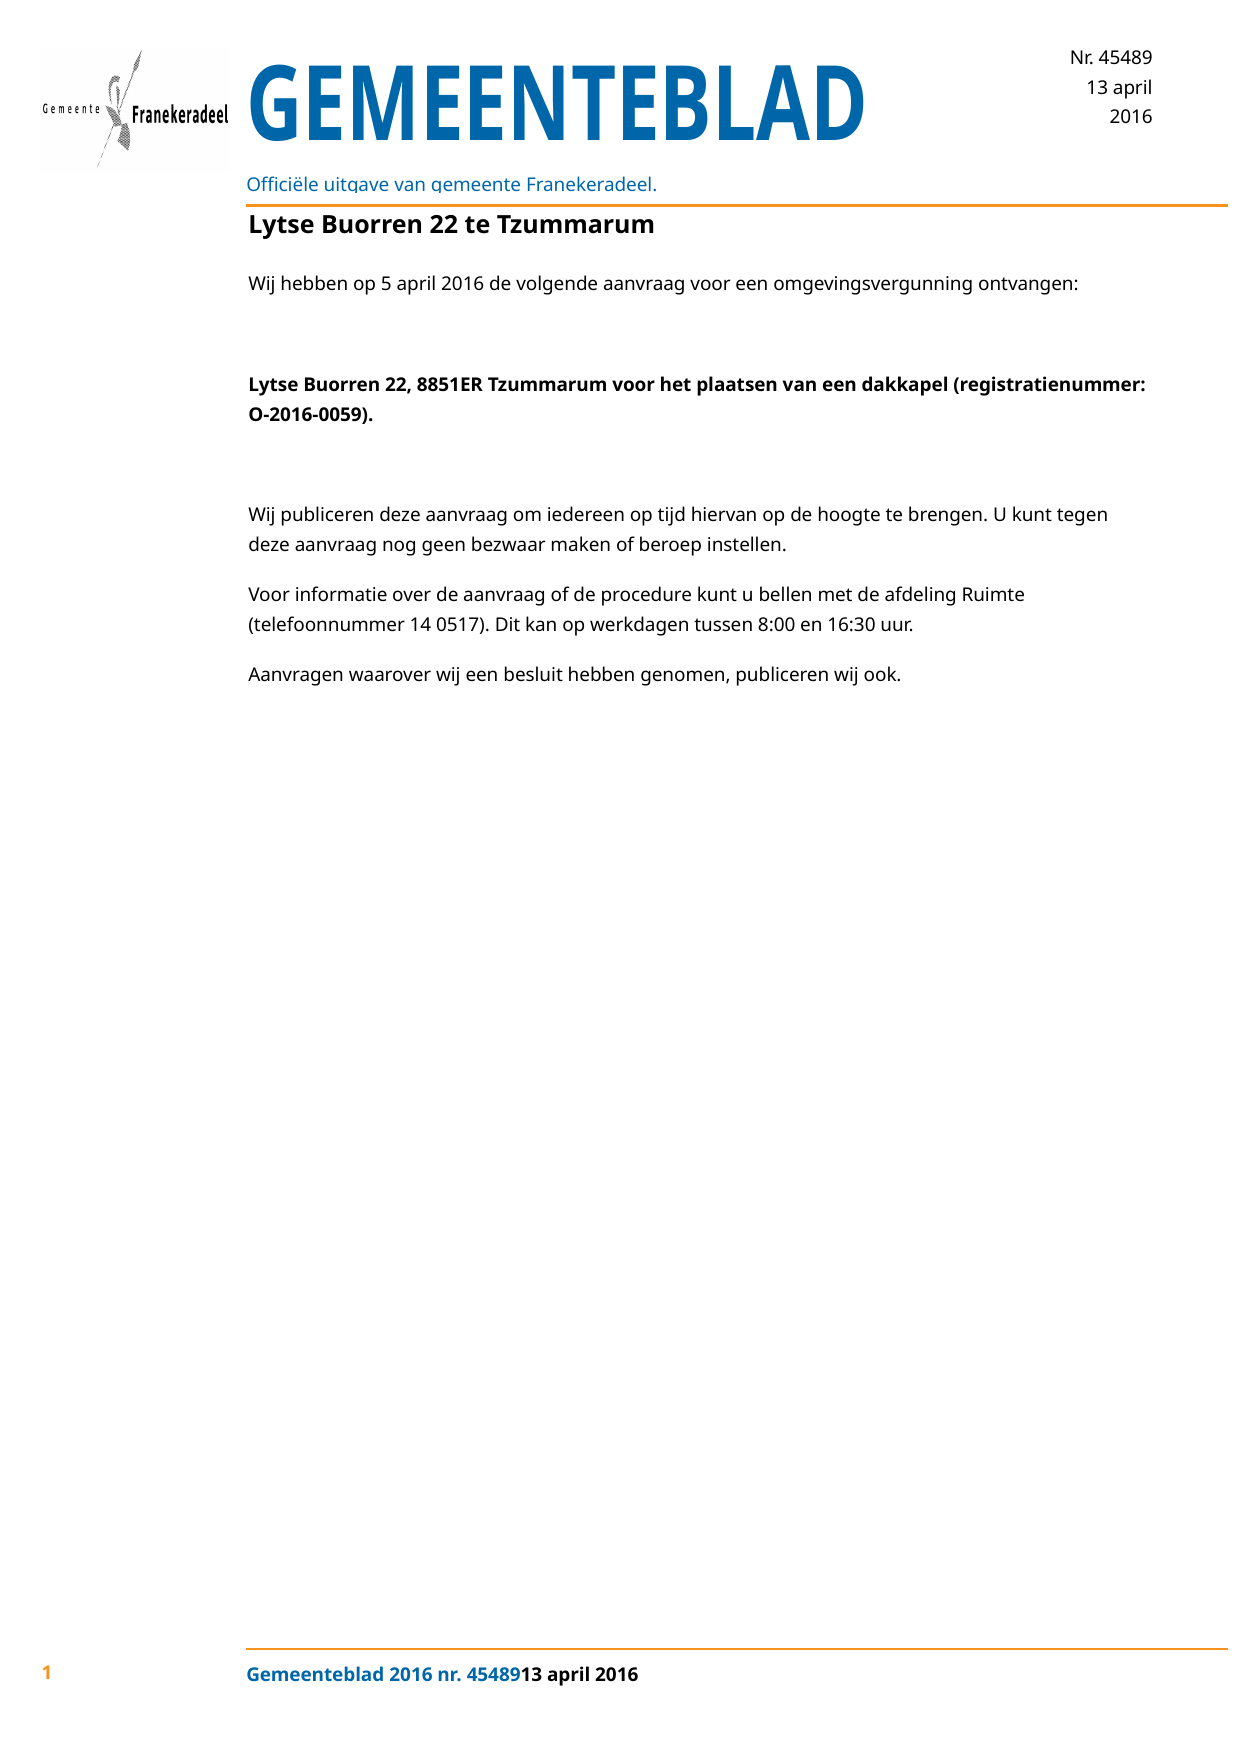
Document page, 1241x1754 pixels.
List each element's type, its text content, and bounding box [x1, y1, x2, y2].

text Lytse Buorren 22, 8851ER Tzummarum voor het plaatsen van een dakkapel (registratienummer: O-2016-0059). [248, 371, 1152, 426]
text Voor informatie over de aanvraag of de procedure kunt u bellen met de afdeling Ruimte (telefoonnummer 14 0517). Dit kan op werkdagen tussen 8:00 en 16:30 uur. [248, 582, 1152, 637]
text Wij publiceren deze aanvraag om iedereen op tijd hiervan op de hoogte te brengen. U kunt tegen deze aanvraag nog geen bezwaar maken of beroep instellen. [248, 502, 1152, 557]
text Lytse Buorren 22 te Tzummarum [248, 207, 1152, 241]
text Aanvragen waarover wij een besluit hebben genomen, publiceren wij ook. [248, 662, 1152, 687]
picture [41, 47, 231, 172]
text Wij hebben op 5 april 2016 de volgende aanvraag voor een omgevingsvergunning ontvangen: [248, 270, 1152, 296]
